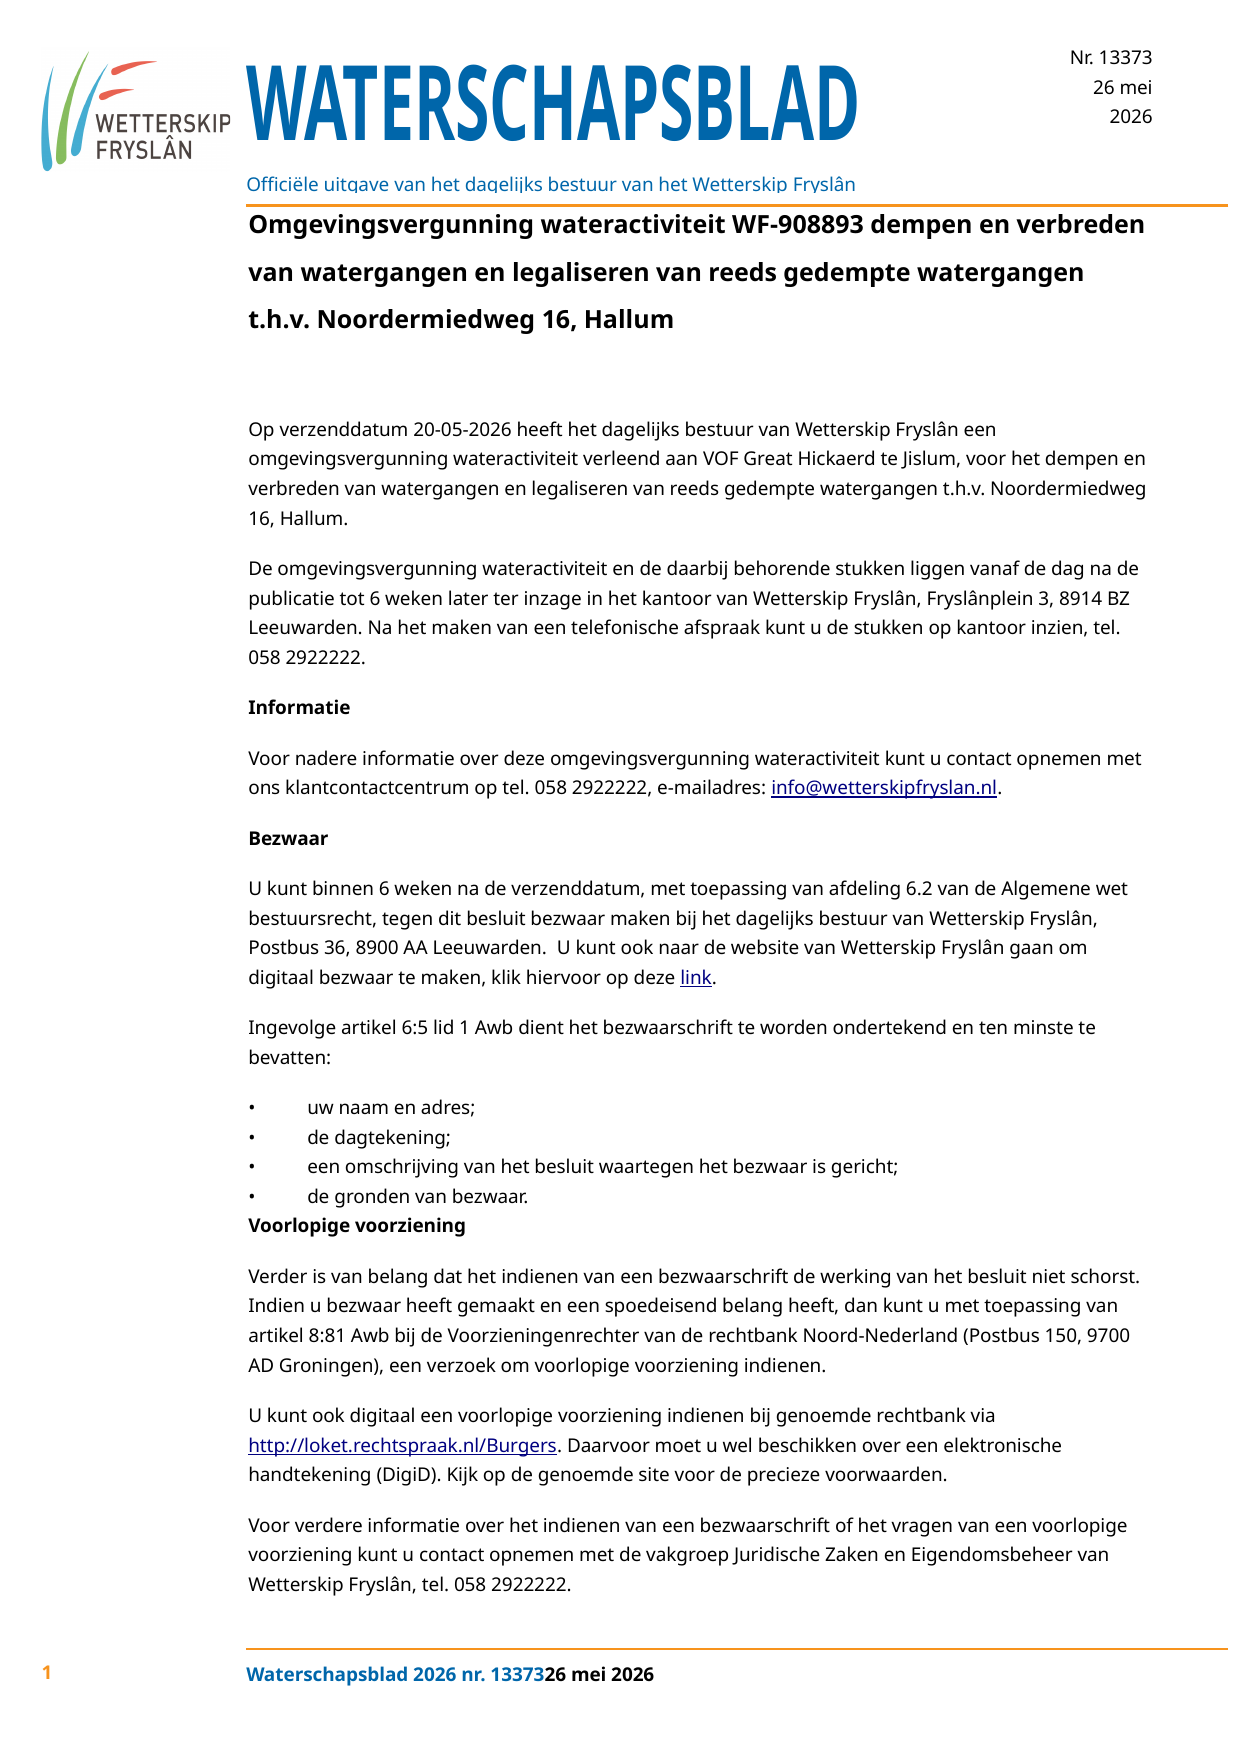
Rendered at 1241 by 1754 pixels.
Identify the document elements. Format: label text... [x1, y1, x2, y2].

picture [41, 47, 231, 172]
list uw naam en adres; [248, 1094, 1152, 1120]
text Bezwaar [248, 825, 1152, 850]
text Ingevolge artikel 6:5 lid 1 Awb dient het bezwaarschrift te worden ondertekend en ten minste te bevatten: [248, 1014, 1152, 1069]
list de gronden van bezwaar. [248, 1183, 1152, 1209]
text Voorlopige voorziening [248, 1213, 1152, 1238]
text U kunt ook digitaal een voorlopige voorziening indienen bij genoemde rechtbank via http://loket.rechtspraak.nl/Burgers. Daarvoor moet u wel beschikken over een elektronische handtekening (DigiD). Kijk op de genoemde site voor de precieze voorwaarden. [248, 1402, 1152, 1487]
text Verder is van belang dat het indienen van een bezwaarschrift de werking van het besluit niet schorst. Indien u bezwaar heeft gemaakt en een spoedeisend belang heeft, dan kunt u met toepassing van artikel 8:81 Awb bij de Voorzieningenrechter van de rechtbank Noord-Nederland (Postbus 150, 9700 AD Groningen), een verzoek om voorlopige voorziening indienen. [248, 1263, 1152, 1377]
text U kunt binnen 6 weken na de verzenddatum, met toepassing van afdeling 6.2 van de Algemene wet bestuursrecht, tegen dit besluit bezwaar maken bij het dagelijks bestuur van Wetterskip Fryslân, Postbus 36, 8900 AA Leeuwarden. U kunt ook naar de website van Wetterskip Fryslân gaan om digitaal bezwaar te maken, klik hiervoor op deze link. [248, 875, 1152, 989]
list een omschrijving van het besluit waartegen het bezwaar is gericht; [248, 1153, 1152, 1179]
text Voor verdere informatie over het indienen van een bezwaarschrift of het vragen van een voorlopige voorziening kunt u contact opnemen met de vakgroep Juridische Zaken en Eigendomsbeheer van Wetterskip Fryslân, tel. 058 2922222. [248, 1512, 1152, 1597]
text Op verzenddatum 20-05-2026 heeft het dagelijks bestuur van Wetterskip Fryslân een omgevingsvergunning wateractiviteit verleend aan VOF Great Hickaerd te Jislum, voor het dempen en verbreden van watergangen en legaliseren van reeds gedempte watergangen t.h.v. Noordermiedweg 16, Hallum. [248, 416, 1152, 530]
list de dagtekening; [248, 1124, 1152, 1149]
text Informatie [248, 694, 1152, 720]
text Omgevingsvergunning wateractiviteit WF-908893 dempen en verbreden van watergangen en legaliseren van reeds gedempte watergangen t.h.v. Noordermiedweg 16, Hallum [248, 207, 1152, 336]
text De omgevingsvergunning wateractiviteit en de daarbij behorende stukken liggen vanaf de dag na de publicatie tot 6 weken later ter inzage in het kantoor van Wetterskip Fryslân, Fryslânplein 3, 8914 BZ Leeuwarden. Na het maken van een telefonische afspraak kunt u de stukken op kantoor inzien, tel. 058 2922222. [248, 555, 1152, 669]
text Voor nadere informatie over deze omgevingsvergunning wateractiviteit kunt u contact opnemen met ons klantcontactcentrum op tel. 058 2922222, e-mailadres: info@wetterskipfryslan.nl. [248, 745, 1152, 800]
